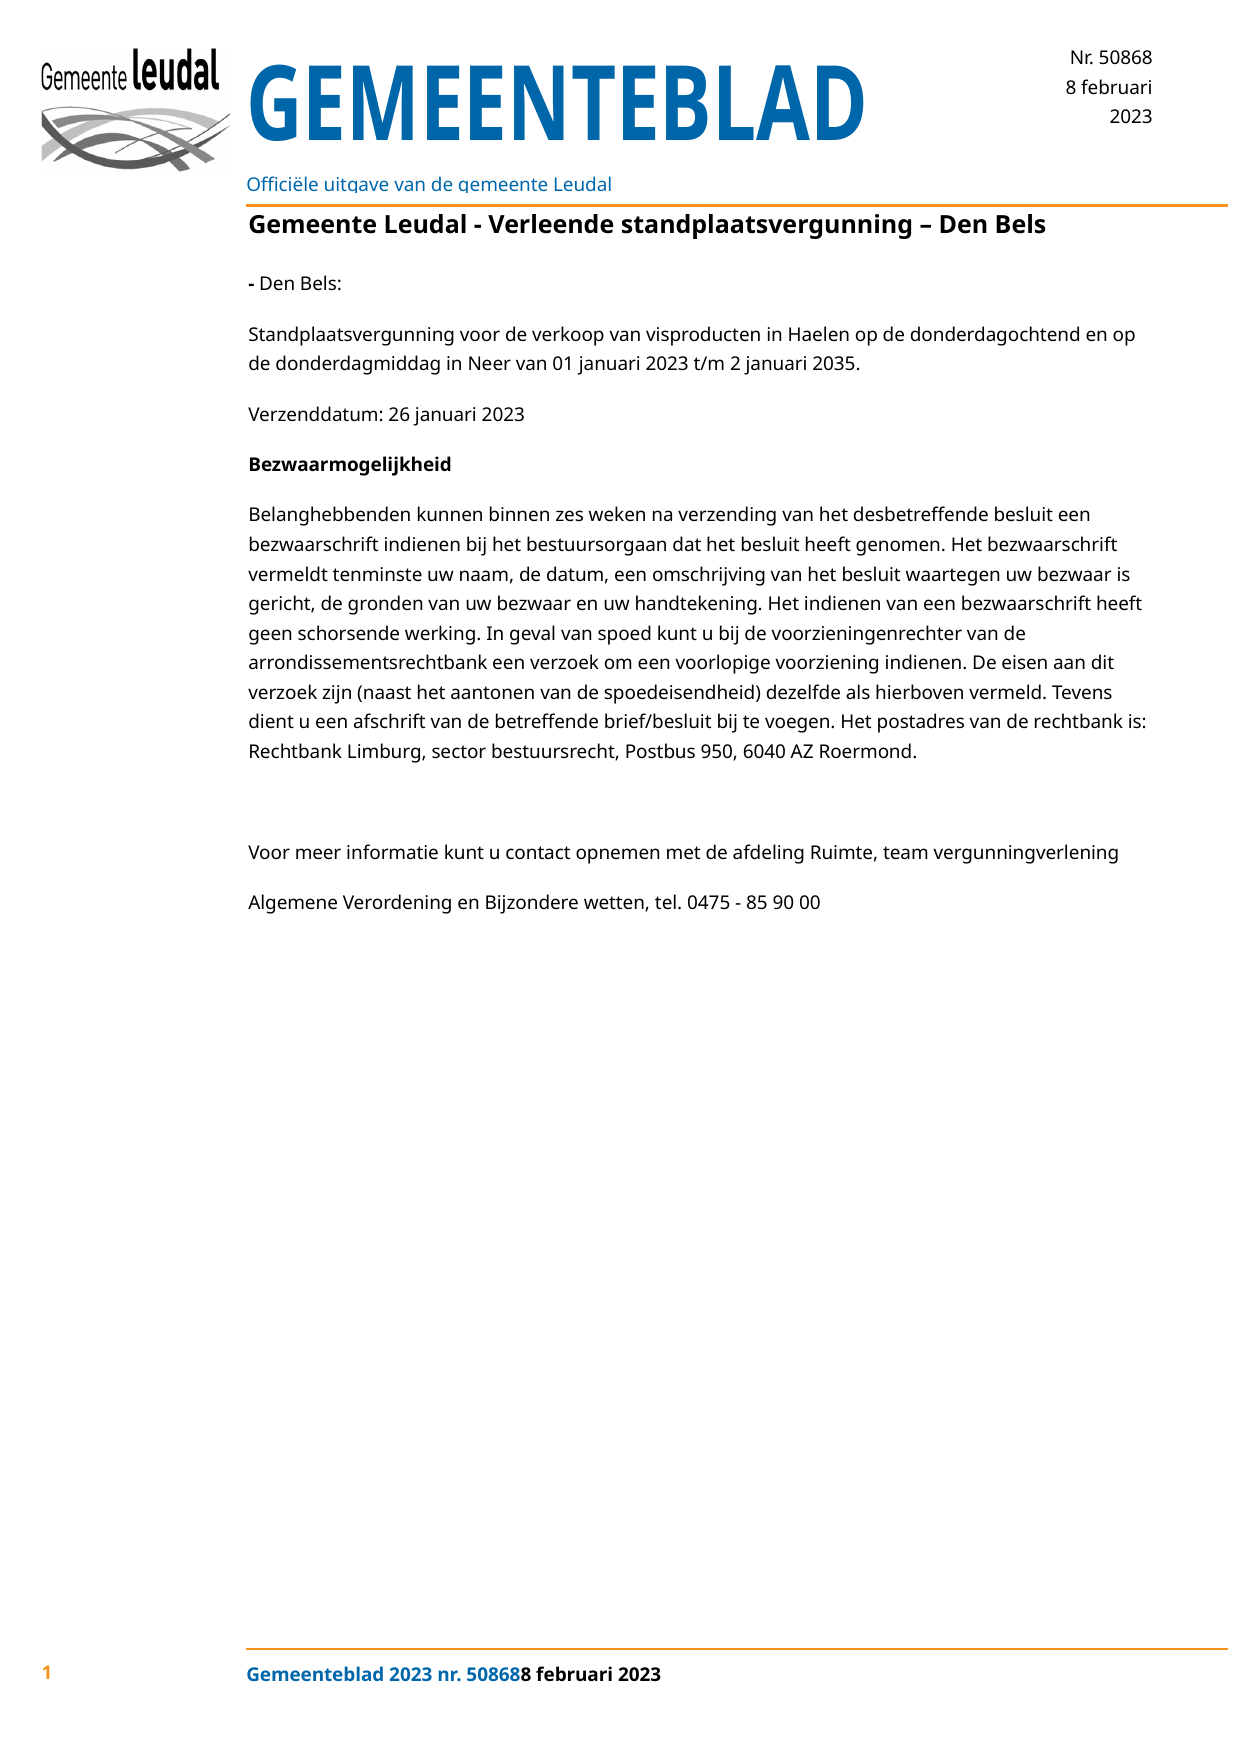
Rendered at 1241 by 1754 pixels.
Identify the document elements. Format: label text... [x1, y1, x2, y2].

text - Den Bels: [248, 270, 1152, 296]
text Voor meer informatie kunt u contact opnemen met de afdeling Ruimte, team vergunningverlening [248, 839, 1152, 865]
text Verzenddatum: 26 januari 2023 [248, 401, 1152, 426]
text Bezwaarmogelijkheid [248, 451, 1152, 477]
picture [41, 47, 231, 172]
text Gemeente Leudal - Verleende standplaatsvergunning – Den Bels [248, 207, 1152, 241]
text Standplaatsvergunning voor de verkoop van visproducten in Haelen op de donderdagochtend en op de donderdagmiddag in Neer van 01 januari 2023 t/m 2 januari 2035. [248, 321, 1152, 376]
text Belanghebbenden kunnen binnen zes weken na verzending van het desbetreffende besluit een bezwaarschrift indienen bij het bestuursorgaan dat het besluit heeft genomen. Het bezwaarschrift vermeldt tenminste uw naam, de datum, een omschrijving van het besluit waartegen uw bezwaar is gericht, de gronden van uw bezwaar en uw handtekening. Het indienen van een bezwaarschrift heeft geen schorsende werking. In geval van spoed kunt u bij de voorzieningenrechter van de arrondissementsrechtbank een verzoek om een voorlopige voorziening indienen. De eisen aan dit verzoek zijn (naast het aantonen van de spoedeisendheid) dezelfde als hierboven vermeld. Tevens dient u een afschrift van de betreffende brief/besluit bij te voegen. Het postadres van de rechtbank is: Rechtbank Limburg, sector bestuursrecht, Postbus 950, 6040 AZ Roermond. [248, 502, 1152, 764]
text Algemene Verordening en Bijzondere wetten, tel. 0475 - 85 90 00 [248, 889, 1152, 915]
